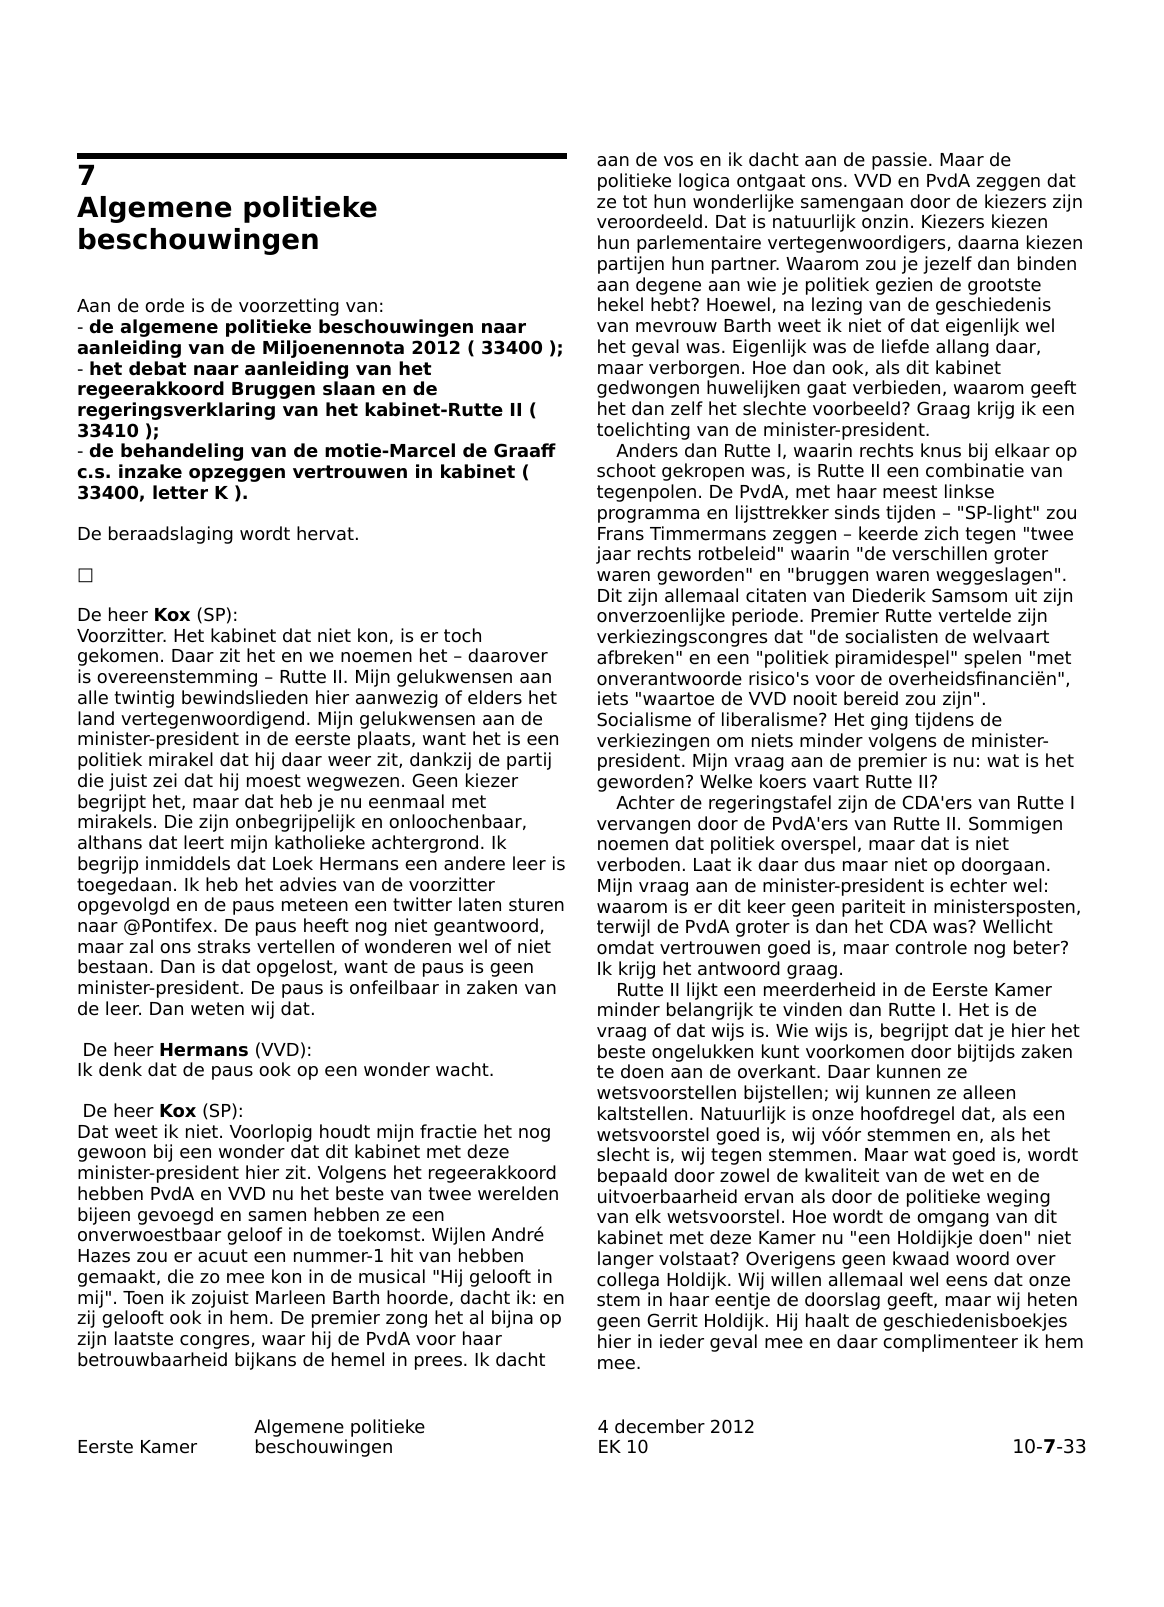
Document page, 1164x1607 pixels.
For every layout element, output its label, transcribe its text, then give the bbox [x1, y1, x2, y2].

title 7 Algemene politieke beschouwingen [77, 159, 567, 256]
text - de algemene politieke beschouwingen naar aanleiding van de Miljoenennota 2012 ( 33400 ); [77, 317, 567, 358]
text Achter de regeringstafel zijn de CDA'ers van Rutte I vervangen door de PvdA'ers van Rutte II. Sommigen noemen dat politiek overspel, maar dat is niet verboden. Laat ik daar dus maar niet op doorgaan. Mijn vraag aan de minister-president is echter wel: waarom is er dit keer geen pariteit in ministersposten, terwijl de PvdA groter is dan het CDA was? Wellicht omdat vertrouwen goed is, maar controle nog beter? Ik krijg het antwoord graag. [596, 793, 1087, 979]
text De heer Kox (SP): [77, 1101, 567, 1122]
text De beraadslaging wordt hervat. [77, 523, 567, 544]
text Rutte II lijkt een meerderheid in de Eerste Kamer minder belangrijk te vinden dan Rutte I. Het is de vraag of dat wijs is. Wie wijs is, begrijpt dat je hier het beste ongelukken kunt voorkomen door bijtijds zaken te doen aan de overkant. Daar kunnen ze wetsvoorstellen bijstellen; wij kunnen ze alleen kaltstellen. Natuurlijk is onze hoofdregel dat, als een wetsvoorstel goed is, wij vóór stemmen en, als het slecht is, wij tegen stemmen. Maar wat goed is, wordt bepaald door zowel de kwaliteit van de wet en de uitvoerbaarheid ervan als door de politieke weging van elk wetsvoorstel. Hoe wordt de omgang van dit kabinet met deze Kamer nu "een Holdijkje doen" niet langer volstaat? Overigens geen kwaad woord over collega Holdijk. Wij willen allemaal wel eens dat onze stem in haar eentje de doorslag geeft, maar wij heten geen Gerrit Holdijk. Hij haalt de geschiedenisboekjes hier in ieder geval mee en daar complimenteer ik hem mee. [596, 979, 1087, 1373]
text Ik denk dat de paus ook op een wonder wacht. [77, 1060, 567, 1081]
text □ [77, 564, 567, 585]
text De heer Kox (SP): [77, 605, 567, 626]
text De heer Hermans (VVD): [77, 1039, 567, 1060]
text aan de vos en ik dacht aan de passie. Maar de politieke logica ontgaat ons. VVD en PvdA zeggen dat ze tot hun wonderlijke samengaan door de kiezers zijn veroordeeld. Dat is natuurlijk onzin. Kiezers kiezen hun parlementaire vertegenwoordigers, daarna kiezen partijen hun partner. Waarom zou je jezelf dan binden aan degene aan wie je politiek gezien de grootste hekel hebt? Hoewel, na lezing van de geschiedenis van mevrouw Barth weet ik niet of dat eigenlijk wel het geval was. Eigenlijk was de liefde allang daar, maar verborgen. Hoe dan ook, als dit kabinet gedwongen huwelijken gaat verbieden, waarom geeft het dan zelf het slechte voorbeeld? Graag krijg ik een toelichting van de minister-president. [596, 150, 1087, 440]
text - de behandeling van de motie-Marcel de Graaff c.s. inzake opzeggen vertrouwen in kabinet ( 33400, letter K ). [77, 441, 567, 503]
text Aan de orde is de voorzetting van: [77, 296, 567, 317]
text Dat weet ik niet. Voorlopig houdt mijn fractie het nog gewoon bij een wonder dat dit kabinet met deze minister-president hier zit. Volgens het regeerakkoord hebben PvdA en VVD nu het beste van twee werelden bijeen gevoegd en samen hebben ze een onverwoestbaar geloof in de toekomst. Wijlen André Hazes zou er acuut een nummer-1 hit van hebben gemaakt, die zo mee kon in de musical "Hij gelooft in mij". Toen ik zojuist Marleen Barth hoorde, dacht ik: en zij gelooft ook in hem. De premier zong het al bijna op zijn laatste congres, waar hij de PvdA voor haar betrouwbaarheid bijkans de hemel in prees. Ik dacht [77, 1122, 567, 1370]
text - het debat naar aanleiding van het regeerakkoord Bruggen slaan en de regeringsverklaring van het kabinet-Rutte II ( 33410 ); [77, 358, 567, 441]
text Voorzitter. Het kabinet dat niet kon, is er toch gekomen. Daar zit het en we noemen het – daarover is overeenstemming – Rutte II. Mijn gelukwensen aan alle twintig bewindslieden hier aanwezig of elders het land vertegenwoordigend. Mijn gelukwensen aan de minister-president in de eerste plaats, want het is een politiek mirakel dat hij daar weer zit, dankzij de partij die juist zei dat hij moest wegwezen. Geen kiezer begrijpt het, maar dat heb je nu eenmaal met mirakels. Die zijn onbegrijpelijk en onloochenbaar, althans dat leert mijn katholieke achtergrond. Ik begrijp inmiddels dat Loek Hermans een andere leer is toegedaan. Ik heb het advies van de voorzitter opgevolgd en de paus meteen een twitter laten sturen naar @Pontifex. De paus heeft nog niet geantwoord, maar zal ons straks vertellen of wonderen wel of niet bestaan. Dan is dat opgelost, want de paus is geen minister-president. De paus is onfeilbaar in zaken van de leer. Dan weten wij dat. [77, 626, 567, 1019]
text Anders dan Rutte I, waarin rechts knus bij elkaar op schoot gekropen was, is Rutte II een combinatie van tegenpolen. De PvdA, met haar meest linkse programma en lijsttrekker sinds tijden – "SP-light" zou Frans Timmermans zeggen – keerde zich tegen "twee jaar rechts rotbeleid" waarin "de verschillen groter waren geworden" en "bruggen waren weggeslagen". Dit zijn allemaal citaten van Diederik Samsom uit zijn onverzoenlijke periode. Premier Rutte vertelde zijn verkiezingscongres dat "de socialisten de welvaart afbreken" en een "politiek piramidespel" spelen "met onverantwoorde risico's voor de overheidsfinanciën", iets "waartoe de VVD nooit bereid zou zijn". Socialisme of liberalisme? Het ging tijdens de verkiezingen om niets minder volgens de minister-president. Mijn vraag aan de premier is nu: wat is het geworden? Welke koers vaart Rutte II? [596, 440, 1087, 793]
